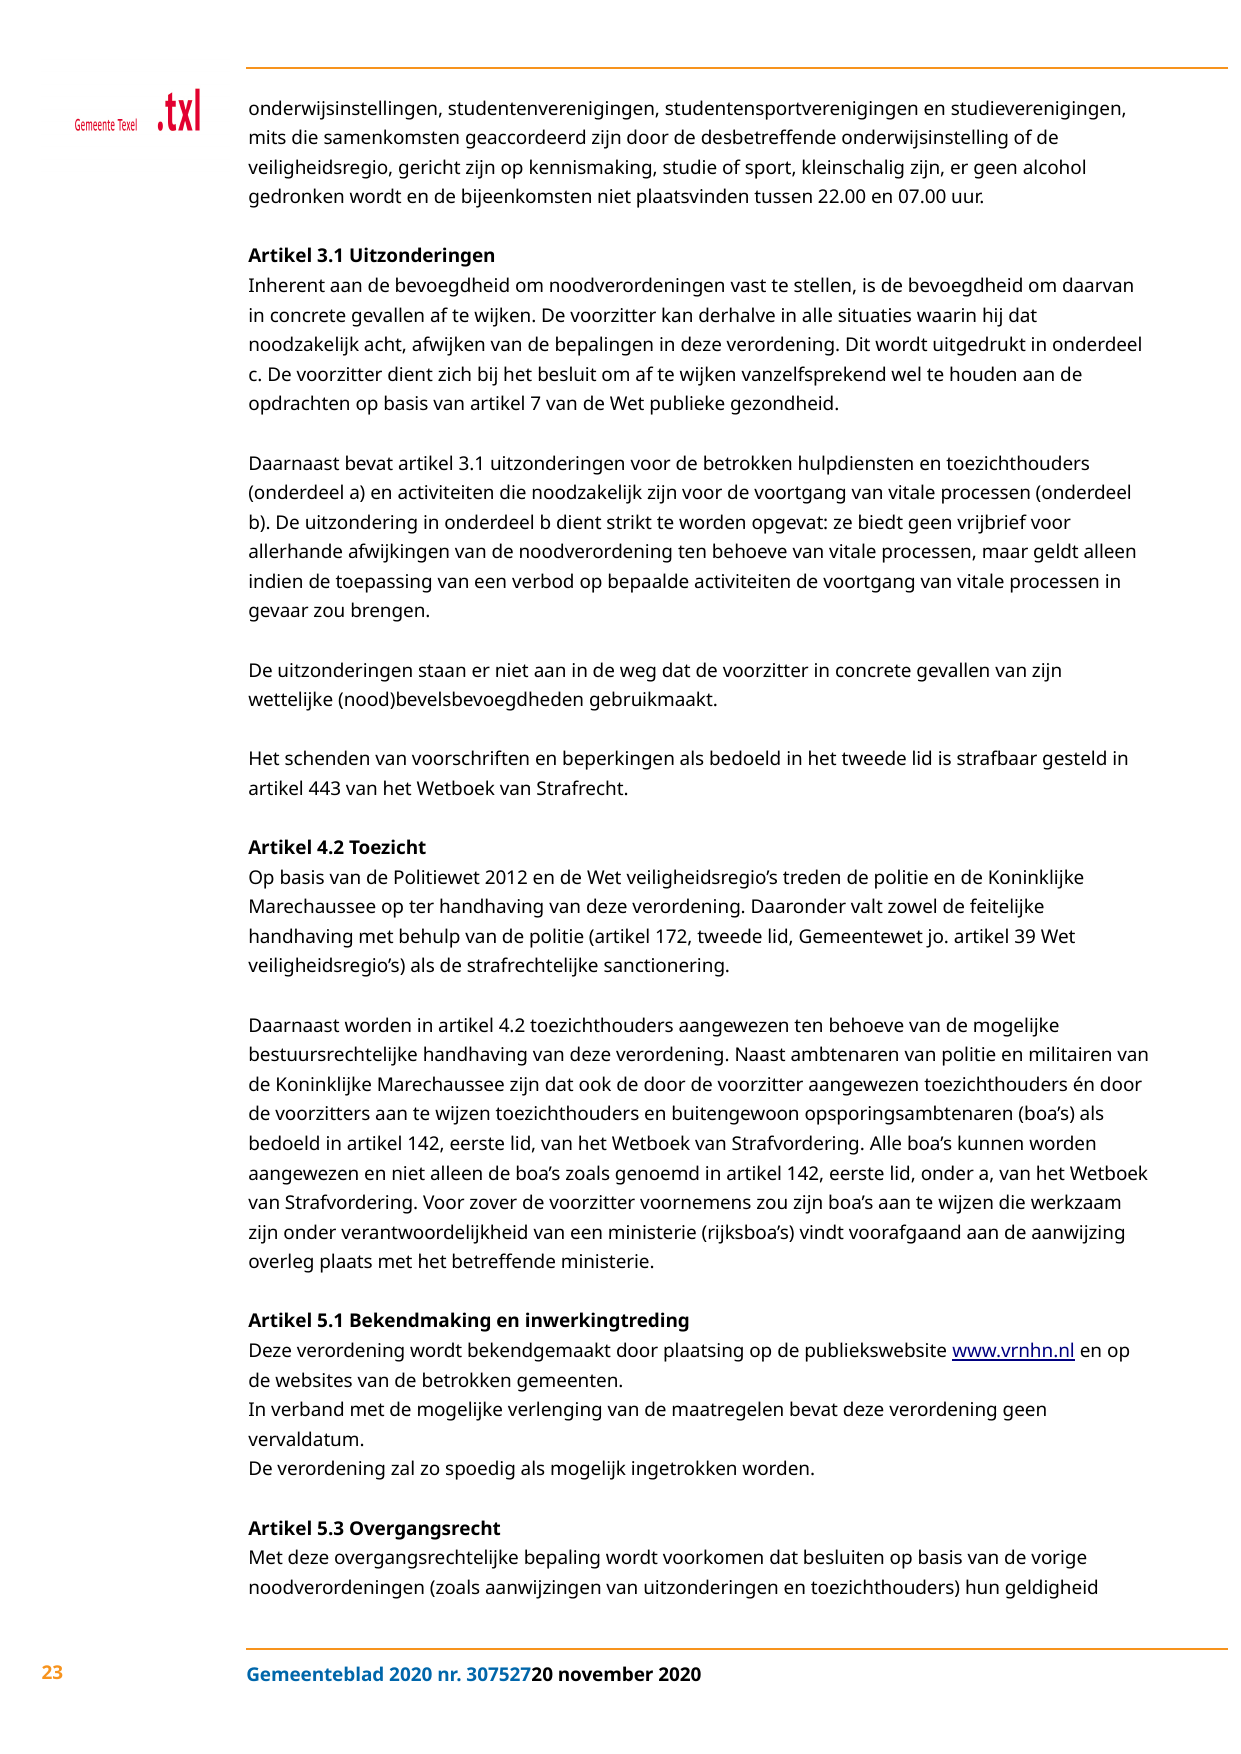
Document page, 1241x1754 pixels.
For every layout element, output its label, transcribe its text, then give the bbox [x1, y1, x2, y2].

text In verband met de mogelijke verlenging van de maatregelen bevat deze verordening geen vervaldatum. [248, 1396, 1152, 1452]
text Daarnaast bevat artikel 3.1 uitzonderingen voor de betrokken hulpdiensten en toezichthouders (onderdeel a) en activiteiten die noodzakelijk zijn voor de voortgang van vitale processen (onderdeel b). De uitzondering in onderdeel b dient strikt te worden opgevat: ze biedt geen vrijbrief voor allerhande afwijkingen van de noodverordening ten behoeve van vitale processen, maar geldt alleen indien de toepassing van een verbod op bepaalde activiteiten de voortgang van vitale processen in gevaar zou brengen. [248, 450, 1152, 623]
text De verordening zal zo spoedig als mogelijk ingetrokken worden. [248, 1456, 1152, 1481]
text onderwijsinstellingen, studentenverenigingen, studentensportverenigingen en studieverenigingen, mits die samenkomsten geaccordeerd zijn door de desbetreffende onderwijsinstelling of de veiligheidsregio, gericht zijn op kennismaking, studie of sport, kleinschalig zijn, er geen alcohol gedronken wordt en de bijeenkomsten niet plaatsvinden tussen 22.00 en 07.00 uur. [248, 95, 1152, 209]
text Artikel 5.3 Overgangsrecht [248, 1515, 1152, 1541]
text Het schenden van voorschriften en beperkingen als bedoeld in het tweede lid is strafbaar gesteld in artikel 443 van het Wetboek van Strafrecht. [248, 746, 1152, 801]
text Artikel 4.2 Toezicht [248, 834, 1152, 860]
text Deze verordening wordt bekendgemaakt door plaatsing op de publiekswebsite www.vrnhn.nl en op de websites van de betrokken gemeenten. [248, 1337, 1152, 1393]
text Artikel 3.1 Uitzonderingen [248, 243, 1152, 268]
text Inherent aan de bevoegdheid om noodverordeningen vast te stellen, is de bevoegdheid om daarvan in concrete gevallen af te wijken. De voorzitter kan derhalve in alle situaties waarin hij dat noodzakelijk acht, afwijken van de bepalingen in deze verordening. Dit wordt uitgedrukt in onderdeel c. De voorzitter dient zich bij het besluit om af te wijken vanzelfsprekend wel te houden aan de opdrachten op basis van artikel 7 van de Wet publieke gezondheid. [248, 272, 1152, 416]
text Met deze overgangsrechtelijke bepaling wordt voorkomen dat besluiten op basis van de vorige noodverordeningen (zoals aanwijzingen van uitzonderingen en toezichthouders) hun geldigheid [248, 1544, 1152, 1600]
text Daarnaast worden in artikel 4.2 toezichthouders aangewezen ten behoeve van de mogelijke bestuursrechtelijke handhaving van deze verordening. Naast ambtenaren van politie en militairen van de Koninklijke Marechaussee zijn dat ook de door de voorzitter aangewezen toezichthouders én door de voorzitters aan te wijzen toezichthouders en buitengewoon opsporingsambtenaren (boa’s) als bedoeld in artikel 142, eerste lid, van het Wetboek van Strafvordering. Alle boa’s kunnen worden aangewezen en niet alleen de boa’s zoals genoemd in artikel 142, eerste lid, onder a, van het Wetboek van Strafvordering. Voor zover de voorzitter voornemens zou zijn boa’s aan te wijzen die werkzaam zijn onder verantwoordelijkheid van een ministerie (rijksboa’s) vindt voorafgaand aan de aanwijzing overleg plaats met het betreffende ministerie. [248, 1012, 1152, 1274]
text Artikel 5.1 Bekendmaking en inwerkingtreding [248, 1308, 1152, 1333]
text Op basis van de Politiewet 2012 en de Wet veiligheidsregio’s treden de politie en de Koninklijke Marechaussee op ter handhaving van deze verordening. Daaronder valt zowel de feitelijke handhaving met behulp van de politie (artikel 172, tweede lid, Gemeentewet jo. artikel 39 Wet veiligheidsregio’s) als de strafrechtelijke sanctionering. [248, 864, 1152, 978]
text De uitzonderingen staan er niet aan in de weg dat de voorzitter in concrete gevallen van zijn wettelijke (nood)bevelsbevoegdheden gebruikmaakt. [248, 657, 1152, 712]
picture [41, 47, 231, 172]
